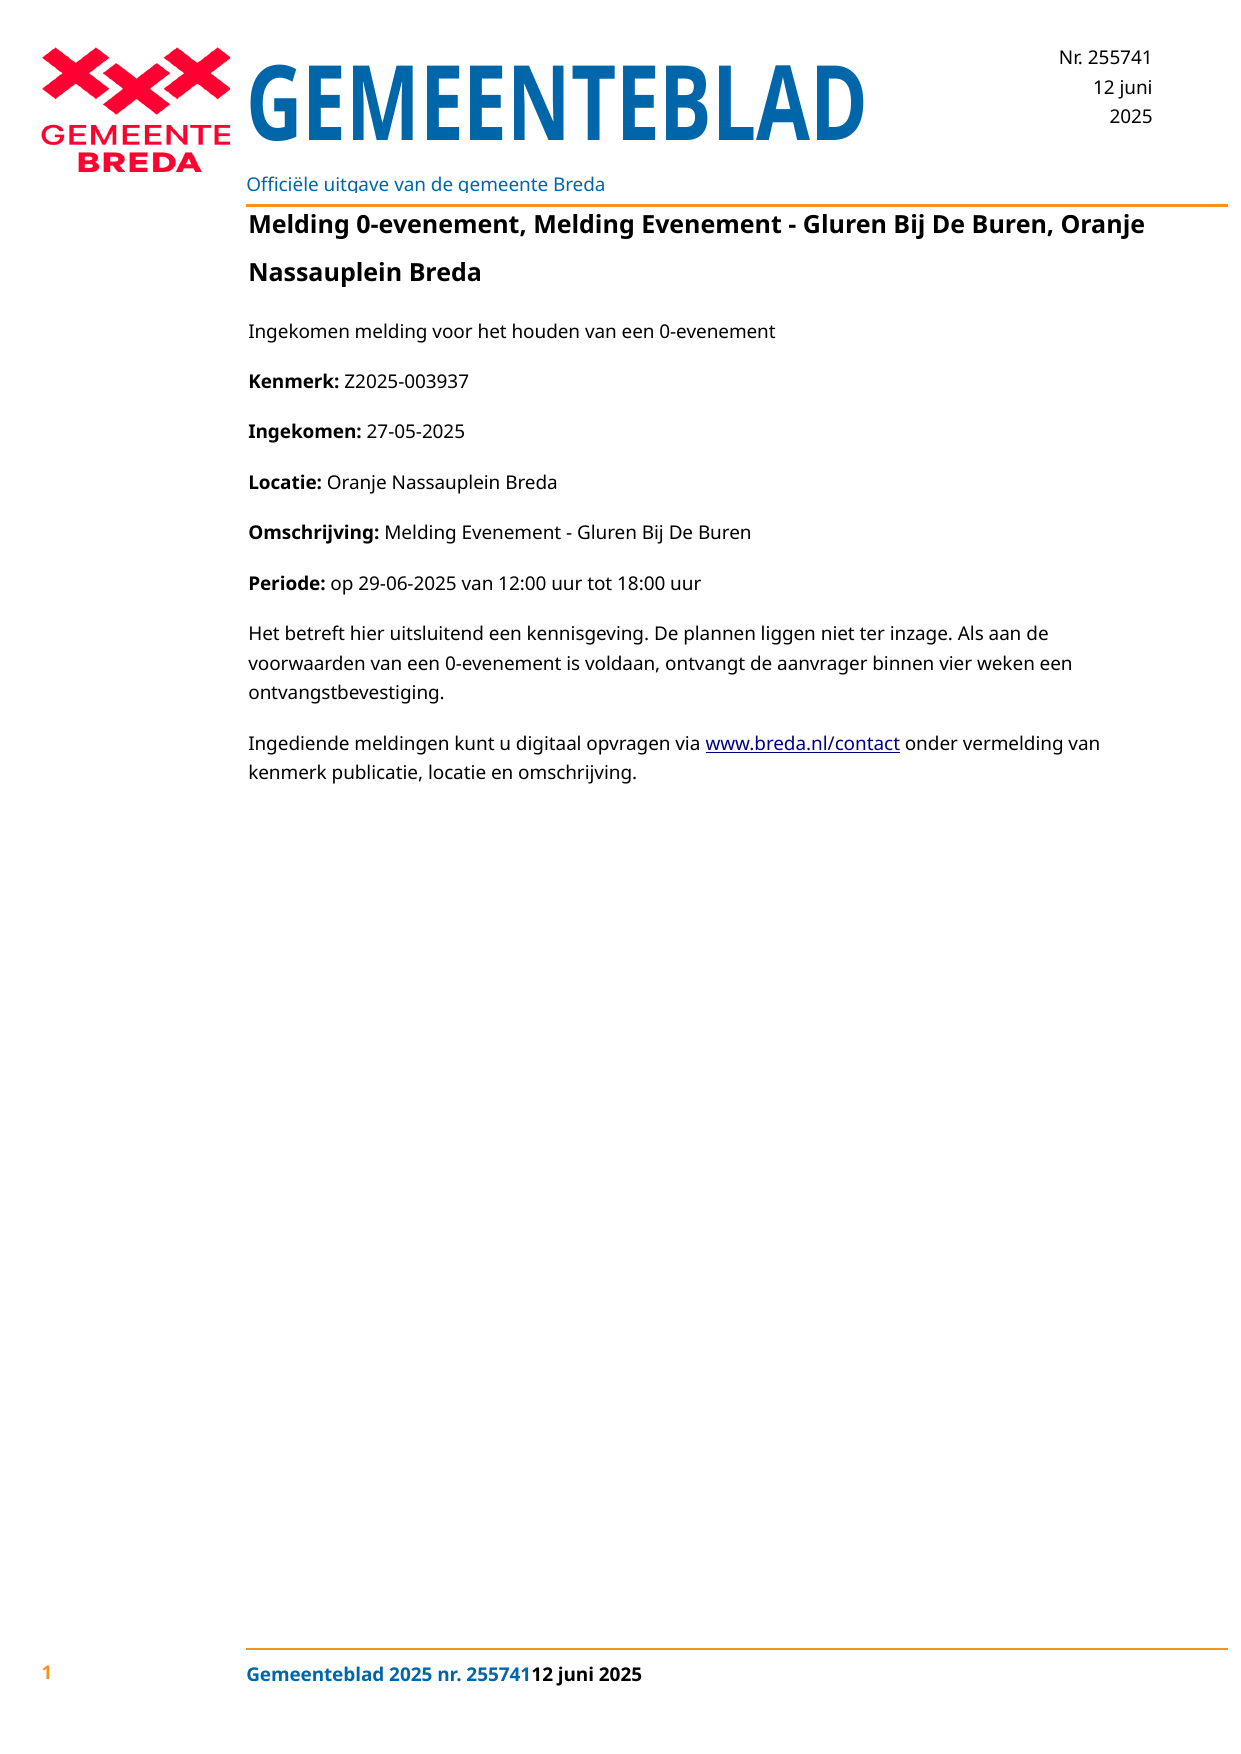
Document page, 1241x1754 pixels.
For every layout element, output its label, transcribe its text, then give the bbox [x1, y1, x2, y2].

text Kenmerk: Z2025-003937 [248, 368, 1152, 394]
text Omschrijving: Melding Evenement - Gluren Bij De Buren [248, 519, 1152, 545]
text Het betreft hier uitsluitend een kennisgeving. De plannen liggen niet ter inzage. Als aan de voorwaarden van een 0-evenement is voldaan, ontvangt de aanvrager binnen vier weken een ontvangstbevestiging. [248, 620, 1152, 705]
text Periode: op 29-06-2025 van 12:00 uur tot 18:00 uur [248, 570, 1152, 596]
text Locatie: Oranje Nassauplein Breda [248, 469, 1152, 495]
text Ingediende meldingen kunt u digitaal opvragen via www.breda.nl/contact onder vermelding van kenmerk publicatie, locatie en omschrijving. [248, 730, 1152, 785]
text Melding 0-evenement, Melding Evenement - Gluren Bij De Buren, Oranje Nassauplein Breda [248, 207, 1152, 288]
picture [41, 47, 231, 172]
text Ingekomen melding voor het houden van een 0-evenement [248, 318, 1152, 344]
text Ingekomen: 27-05-2025 [248, 419, 1152, 444]
